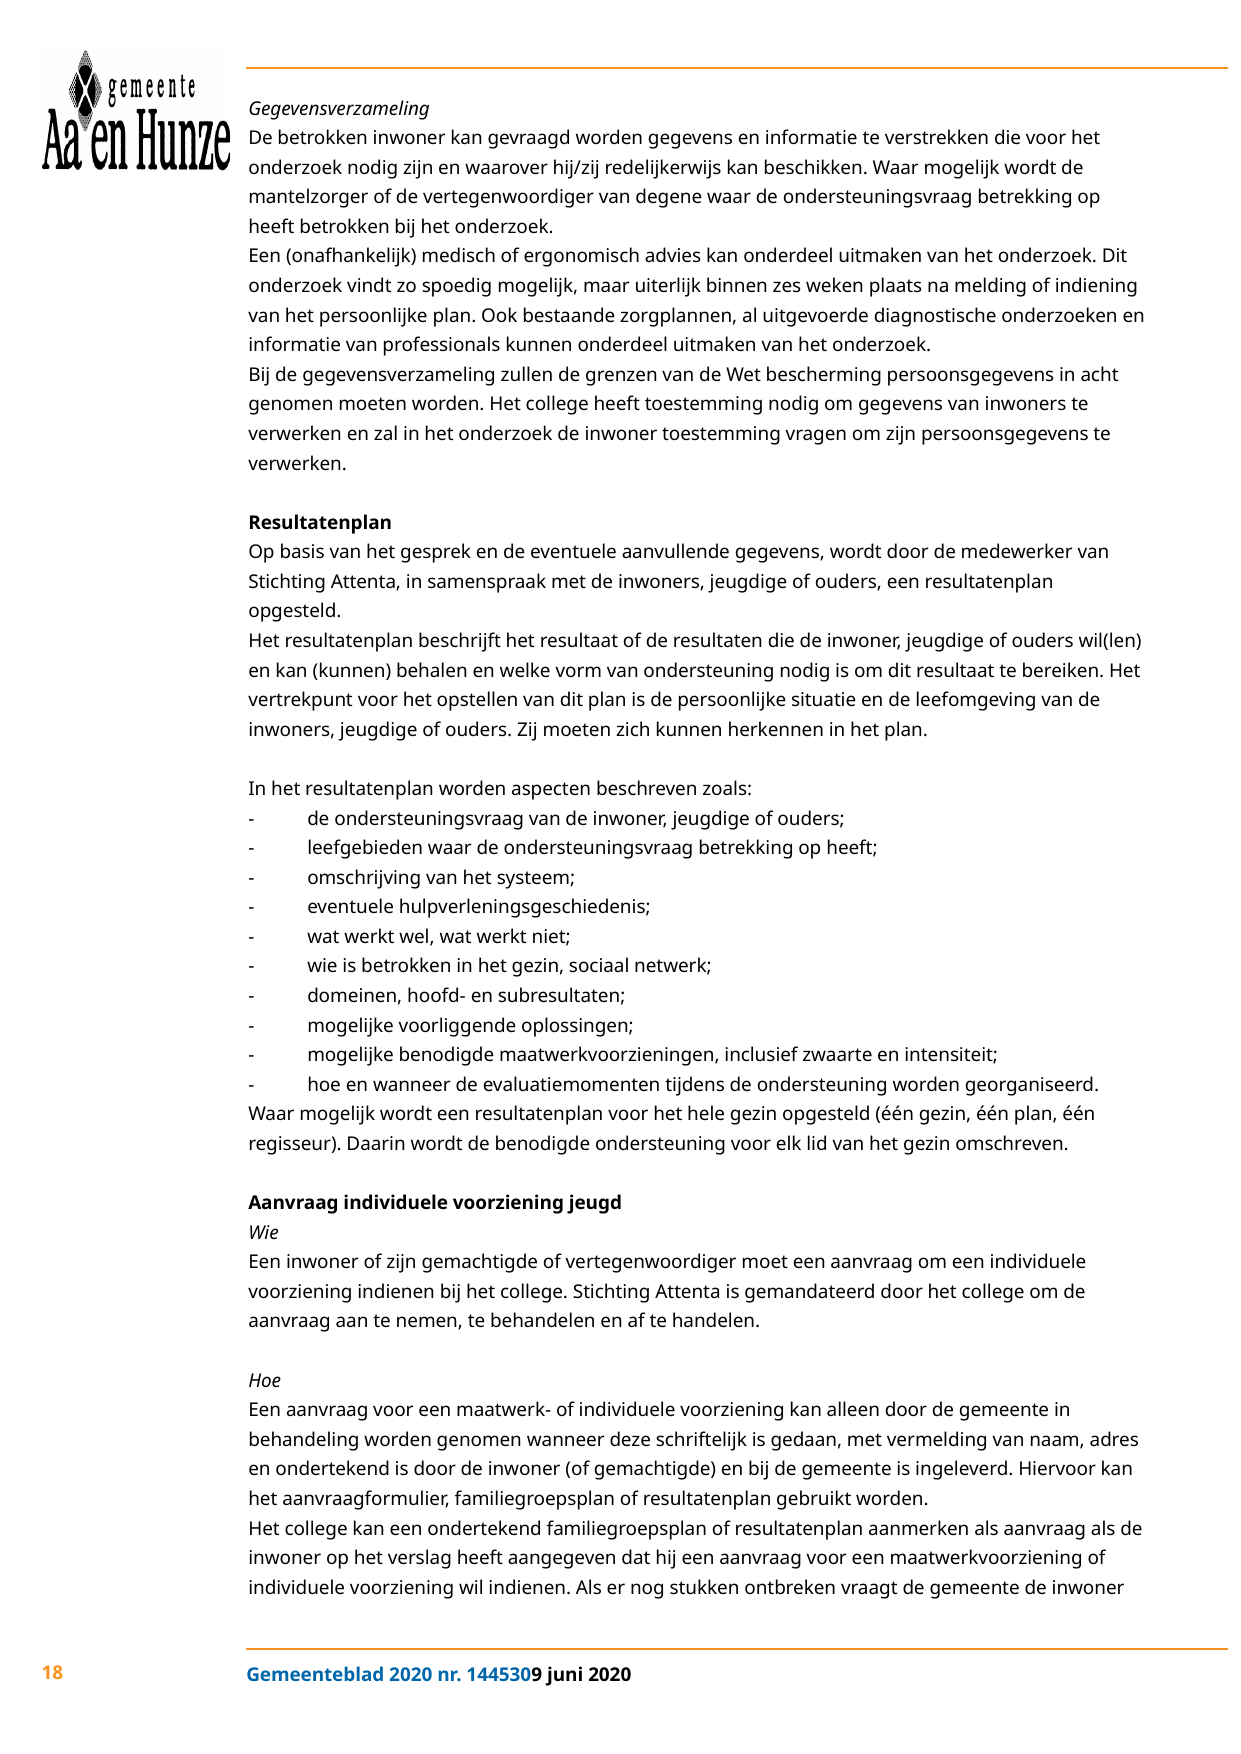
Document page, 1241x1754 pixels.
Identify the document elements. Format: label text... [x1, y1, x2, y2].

list hoe en wanneer de evaluatiemomenten tijdens de ondersteuning worden georganiseerd. [248, 1071, 1152, 1097]
list mogelijke voorliggende oplossingen; [248, 1012, 1152, 1038]
list wie is betrokken in het gezin, sociaal netwerk; [248, 953, 1152, 978]
text Op basis van het gesprek en de eventuele aanvullende gegevens, wordt door de medewerker van Stichting Attenta, in samenspraak met de inwoners, jeugdige of ouders, een resultatenplan opgesteld. [248, 538, 1152, 623]
list eventuele hulpverleningsgeschiedenis; [248, 893, 1152, 919]
text Een (onafhankelijk) medisch of ergonomisch advies kan onderdeel uitmaken van het onderzoek. Dit onderzoek vindt zo spoedig mogelijk, maar uiterlijk binnen zes weken plaats na melding of indiening van het persoonlijke plan. Ook bestaande zorgplannen, al uitgevoerde diagnostische onderzoeken en informatie van professionals kunnen onderdeel uitmaken van het onderzoek. [248, 243, 1152, 357]
list leefgebieden waar de ondersteuningsvraag betrekking op heeft; [248, 834, 1152, 860]
text Wie [248, 1219, 1152, 1245]
text Het college kan een ondertekend familiegroepsplan of resultatenplan aanmerken als aanvraag als de inwoner op het verslag heeft aangegeven dat hij een aanvraag voor een maatwerkvoorziening of individuele voorziening wil indienen. Als er nog stukken ontbreken vraagt de gemeente de inwoner [248, 1515, 1152, 1600]
text Hoe [248, 1367, 1152, 1393]
text Bij de gegevensverzameling zullen de grenzen van de Wet bescherming persoonsgegevens in acht genomen moeten worden. Het college heeft toestemming nodig om gegevens van inwoners te verwerken en zal in het onderzoek de inwoner toestemming vragen om zijn persoonsgegevens te verwerken. [248, 361, 1152, 476]
text Resultatenplan [248, 509, 1152, 535]
list mogelijke benodigde maatwerkvoorzieningen, inclusief zwaarte en intensiteit; [248, 1041, 1152, 1067]
text Waar mogelijk wordt een resultatenplan voor het hele gezin opgesteld (één gezin, één plan, één regisseur). Daarin wordt de benodigde ondersteuning voor elk lid van het gezin omschreven. [248, 1101, 1152, 1156]
text Een inwoner of zijn gemachtigde of vertegenwoordiger moet een aanvraag om een individuele voorziening indienen bij het college. Stichting Attenta is gemandateerd door het college om de aanvraag aan te nemen, te behandelen en af te handelen. [248, 1248, 1152, 1333]
text Aanvraag individuele voorziening jeugd [248, 1189, 1152, 1215]
text Het resultatenplan beschrijft het resultaat of de resultaten die de inwoner, jeugdige of ouders wil(len) en kan (kunnen) behalen en welke vorm van ondersteuning nodig is om dit resultaat te bereiken. Het vertrekpunt voor het opstellen van dit plan is de persoonlijke situatie en de leefomgeving van de inwoners, jeugdige of ouders. Zij moeten zich kunnen herkennen in het plan. [248, 627, 1152, 742]
picture [41, 47, 231, 172]
list wat werkt wel, wat werkt niet; [248, 923, 1152, 949]
list domeinen, hoofd- en subresultaten; [248, 982, 1152, 1008]
text Een aanvraag voor een maatwerk- of individuele voorziening kan alleen door de gemeente in behandeling worden genomen wanneer deze schriftelijk is gedaan, met vermelding van naam, adres en ondertekend is door de inwoner (of gemachtigde) en bij de gemeente is ingeleverd. Hiervoor kan het aanvraagformulier, familiegroepsplan of resultatenplan gebruikt worden. [248, 1396, 1152, 1511]
text In het resultatenplan worden aspecten beschreven zoals: [248, 775, 1152, 801]
text De betrokken inwoner kan gevraagd worden gegevens en informatie te verstrekken die voor het onderzoek nodig zijn en waarover hij/zij redelijkerwijs kan beschikken. Waar mogelijk wordt de mantelzorger of de vertegenwoordiger van degene waar de ondersteuningsvraag betrekking op heeft betrokken bij het onderzoek. [248, 124, 1152, 239]
text Gegevensverzameling [248, 95, 1152, 121]
list de ondersteuningsvraag van de inwoner, jeugdige of ouders; [248, 805, 1152, 831]
list omschrijving van het systeem; [248, 864, 1152, 890]
